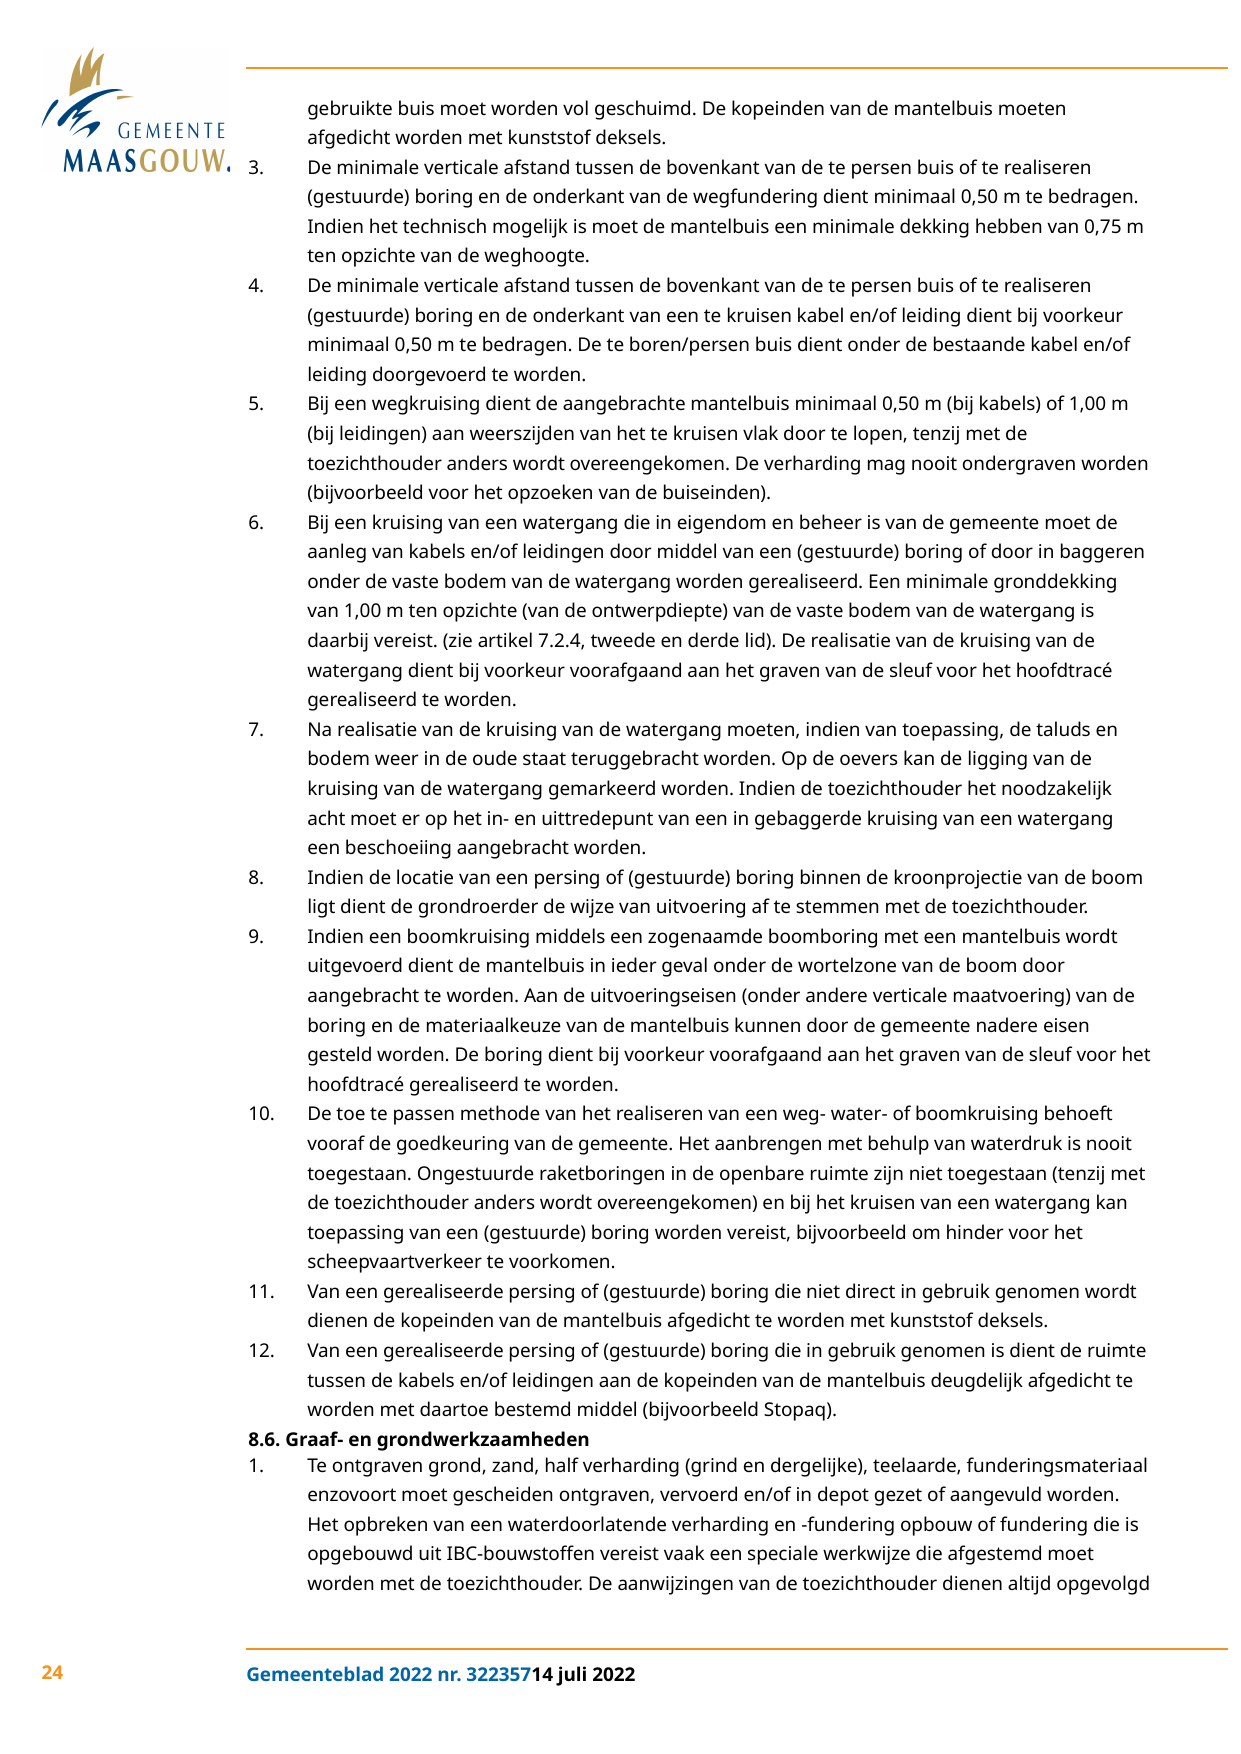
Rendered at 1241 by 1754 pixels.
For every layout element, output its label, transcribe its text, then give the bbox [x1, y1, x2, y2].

list Van een gerealiseerde persing of (gestuurde) boring die niet direct in gebruik genomen wordt dienen de kopeinden van de mantelbuis afgedicht te worden met kunststof deksels. [248, 1278, 1152, 1333]
list Indien een boomkruising middels een zogenaamde boomboring met een mantelbuis wordt uitgevoerd dient de mantelbuis in ieder geval onder de wortelzone van de boom door aangebracht te worden. Aan de uitvoeringseisen (onder andere verticale maatvoering) van de boring en de materiaalkeuze van de mantelbuis kunnen door de gemeente nadere eisen gesteld worden. De boring dient bij voorkeur voorafgaand aan het graven van de sleuf voor het hoofdtracé gerealiseerd te worden. [248, 923, 1152, 1097]
list De toe te passen methode van het realiseren van een weg- water- of boomkruising behoeft vooraf de goedkeuring van de gemeente. Het aanbrengen met behulp van waterdruk is nooit toegestaan. Ongestuurde raketboringen in de openbare ruimte zijn niet toegestaan (tenzij met de toezichthouder anders wordt overeengekomen) en bij het kruisen van een watergang kan toepassing van een (gestuurde) boring worden vereist, bijvoorbeeld om hinder voor het scheepvaartverkeer te voorkomen. [248, 1101, 1152, 1274]
list Bij een kruising van een watergang die in eigendom en beheer is van de gemeente moet de aanleg van kabels en/of leidingen door middel van een (gestuurde) boring of door in baggeren onder de vaste bodem van de watergang worden gerealiseerd. Een minimale gronddekking van 1,00 m ten opzichte (van de ontwerpdiepte) van de vaste bodem van de watergang is daarbij vereist. (zie artikel 7.2.4, tweede en derde lid). De realisatie van de kruising van de watergang dient bij voorkeur voorafgaand aan het graven van de sleuf voor het hoofdtracé gerealiseerd te worden. [248, 509, 1152, 712]
list gebruikte buis moet worden vol geschuimd. De kopeinden van de mantelbuis moeten afgedicht worden met kunststof deksels. [248, 95, 1152, 150]
list Te ontgraven grond, zand, half verharding (grind en dergelijke), teelaarde, funderingsmateriaal enzovoort moet gescheiden ontgraven, vervoerd en/of in depot gezet of aangevuld worden. Het opbreken van een waterdoorlatende verharding en -fundering opbouw of fundering die is opgebouwd uit IBC-bouwstoffen vereist vaak een speciale werkwijze die afgestemd moet worden met de toezichthouder. De aanwijzingen van de toezichthouder dienen altijd opgevolgd [248, 1452, 1152, 1596]
picture [41, 47, 231, 172]
list Na realisatie van de kruising van de watergang moeten, indien van toepassing, de taluds en bodem weer in de oude staat teruggebracht worden. Op de oevers kan de ligging van de kruising van de watergang gemarkeerd worden. Indien de toezichthouder het noodzakelijk acht moet er op het in- en uittredepunt van een in gebaggerde kruising van een watergang een beschoeiing aangebracht worden. [248, 716, 1152, 860]
text 8.6. Graaf- en grondwerkzaamheden [248, 1426, 1152, 1452]
list Van een gerealiseerde persing of (gestuurde) boring die in gebruik genomen is dient de ruimte tussen de kabels en/of leidingen aan de kopeinden van de mantelbuis deugdelijk afgedicht te worden met daartoe bestemd middel (bijvoorbeeld Stopaq). [248, 1337, 1152, 1422]
list De minimale verticale afstand tussen de bovenkant van de te persen buis of te realiseren (gestuurde) boring en de onderkant van een te kruisen kabel en/of leiding dient bij voorkeur minimaal 0,50 m te bedragen. De te boren/persen buis dient onder de bestaande kabel en/of leiding doorgevoerd te worden. [248, 272, 1152, 387]
list Bij een wegkruising dient de aangebrachte mantelbuis minimaal 0,50 m (bij kabels) of 1,00 m (bij leidingen) aan weerszijden van het te kruisen vlak door te lopen, tenzij met de toezichthouder anders wordt overeengekomen. De verharding mag nooit ondergraven worden (bijvoorbeeld voor het opzoeken van de buiseinden). [248, 391, 1152, 505]
list Indien de locatie van een persing of (gestuurde) boring binnen de kroonprojectie van de boom ligt dient de grondroerder de wijze van uitvoering af te stemmen met de toezichthouder. [248, 864, 1152, 919]
list De minimale verticale afstand tussen de bovenkant van de te persen buis of te realiseren (gestuurde) boring en de onderkant van de wegfundering dient minimaal 0,50 m te bedragen. Indien het technisch mogelijk is moet de mantelbuis een minimale dekking hebben van 0,75 m ten opzichte van de weghoogte. [248, 154, 1152, 268]
